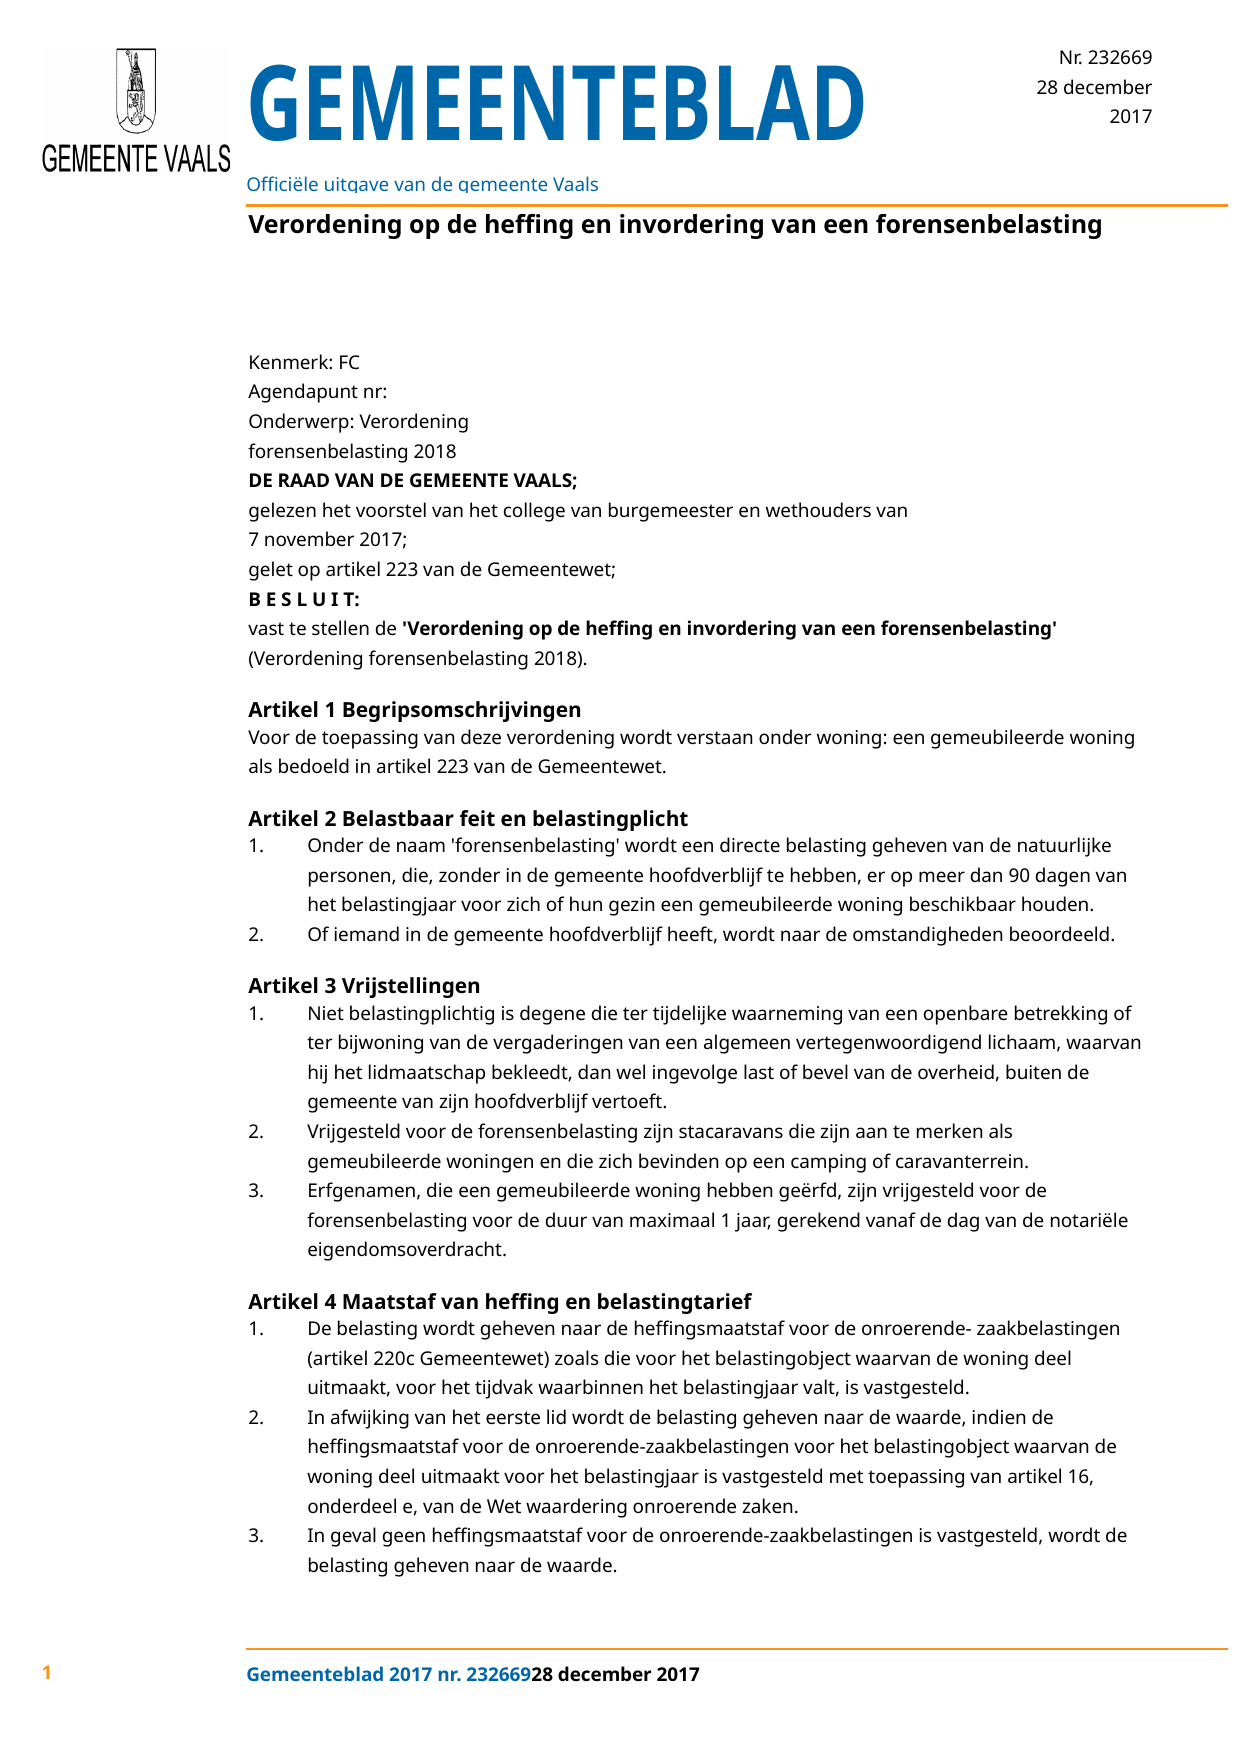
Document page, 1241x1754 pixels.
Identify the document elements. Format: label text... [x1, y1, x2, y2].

text gelet op artikel 223 van de Gemeentewet; [248, 556, 1152, 582]
text vast te stellen de 'Verordening op de heffing en invordering van een forensenbelasting' (Verordening forensenbelasting 2018). [248, 615, 1152, 671]
picture [41, 47, 231, 172]
text B E S L U I T: [248, 586, 1152, 612]
list Erfgenamen, die een gemeubileerde woning hebben geërfd, zijn vrijgesteld voor de forensenbelasting voor de duur van maximaal 1 jaar, gerekend vanaf de dag van de notariële eigendomsoverdracht. [248, 1177, 1152, 1262]
text Artikel 2 Belastbaar feit en belastingplicht [248, 804, 1152, 832]
text forensenbelasting 2018 [248, 438, 1152, 464]
text Onderwerp: Verordening [248, 408, 1152, 434]
text Voor de toepassing van deze verordening wordt verstaan onder woning: een gemeubileerde woning als bedoeld in artikel 223 van de Gemeentewet. [248, 724, 1152, 779]
list Of iemand in de gemeente hoofdverblijf heeft, wordt naar de omstandigheden beoordeeld. [248, 921, 1152, 947]
list Vrijgesteld voor de forensenbelasting zijn stacaravans die zijn aan te merken als gemeubileerde woningen en die zich bevinden op een camping of caravanterrein. [248, 1118, 1152, 1173]
text Artikel 1 Begripsomschrijvingen [248, 695, 1152, 724]
text DE RAAD VAN DE GEMEENTE VAALS; [248, 467, 1152, 493]
list De belasting wordt geheven naar de heffingsmaatstaf voor de onroerende- zaakbelastingen (artikel 220c Gemeentewet) zoals die voor het belastingobject waarvan de woning deel uitmaakt, voor het tijdvak waarbinnen het belastingjaar valt, is vastgesteld. [248, 1315, 1152, 1400]
list In afwijking van het eerste lid wordt de belasting geheven naar de waarde, indien de heffingsmaatstaf voor de onroerende-zaakbelastingen voor het belastingobject waarvan de woning deel uitmaakt voor het belastingjaar is vastgesteld met toepassing van artikel 16, onderdeel e, van de Wet waardering onroerende zaken. [248, 1404, 1152, 1519]
text Kenmerk: FC [248, 349, 1152, 375]
text Artikel 3 Vrijstellingen [248, 971, 1152, 1000]
text Artikel 4 Maatstaf van heffing en belastingtarief [248, 1287, 1152, 1315]
list Niet belastingplichtig is degene die ter tijdelijke waarneming van een openbare betrekking of ter bijwoning van de vergaderingen van een algemeen vertegenwoordigend lichaam, waarvan hij het lidmaatschap bekleedt, dan wel ingevolge last of bevel van de overheid, buiten de gemeente van zijn hoofdverblijf vertoeft. [248, 1000, 1152, 1114]
text Agendapunt nr: [248, 379, 1152, 404]
text 7 november 2017; [248, 527, 1152, 552]
text gelezen het voorstel van het college van burgemeester en wethouders van [248, 497, 1152, 523]
list In geval geen heffingsmaatstaf voor de onroerende-zaakbelastingen is vastgesteld, wordt de belasting geheven naar de waarde. [248, 1522, 1152, 1578]
text Verordening op de heffing en invordering van een forensenbelasting [248, 207, 1152, 241]
list Onder de naam 'forensenbelasting' wordt een directe belasting geheven van de natuurlijke personen, die, zonder in de gemeente hoofdverblijf te hebben, er op meer dan 90 dagen van het belastingjaar voor zich of hun gezin een gemeubileerde woning beschikbaar houden. [248, 832, 1152, 917]
